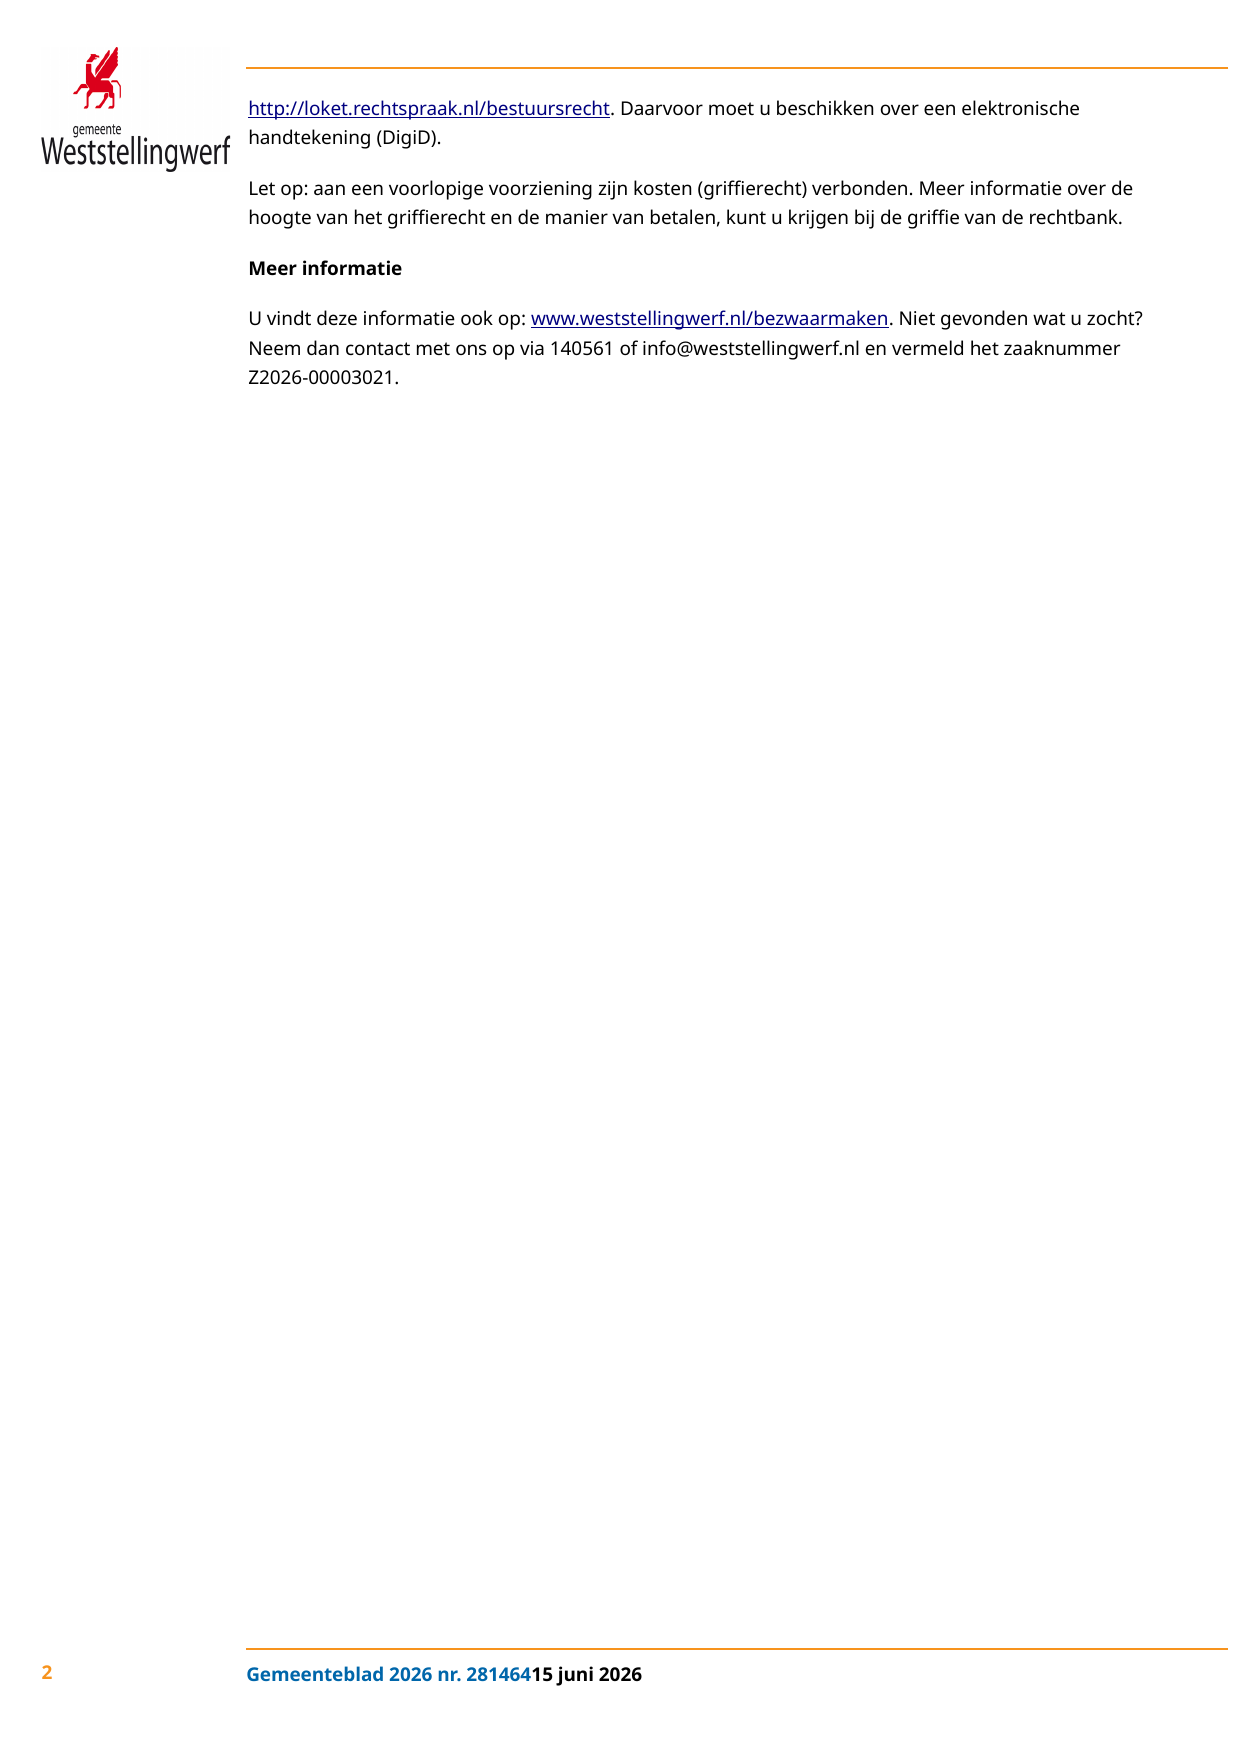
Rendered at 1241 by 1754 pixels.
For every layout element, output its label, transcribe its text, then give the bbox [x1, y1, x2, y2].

text http://loket.rechtspraak.nl/bestuursrecht. Daarvoor moet u beschikken over een elektronische handtekening (DigiD). [248, 95, 1152, 150]
text U vindt deze informatie ook op: www.weststellingwerf.nl/bezwaarmaken. Niet gevonden wat u zocht? Neem dan contact met ons op via 140561 of info@weststellingwerf.nl en vermeld het zaaknummer Z2026-00003021. [248, 305, 1152, 390]
text Meer informatie [248, 255, 1152, 281]
text Let op: aan een voorlopige voorziening zijn kosten (griffierecht) verbonden. Meer informatie over de hoogte van het griffierecht en de manier van betalen, kunt u krijgen bij de griffie van de rechtbank. [248, 175, 1152, 230]
picture [41, 47, 231, 172]
